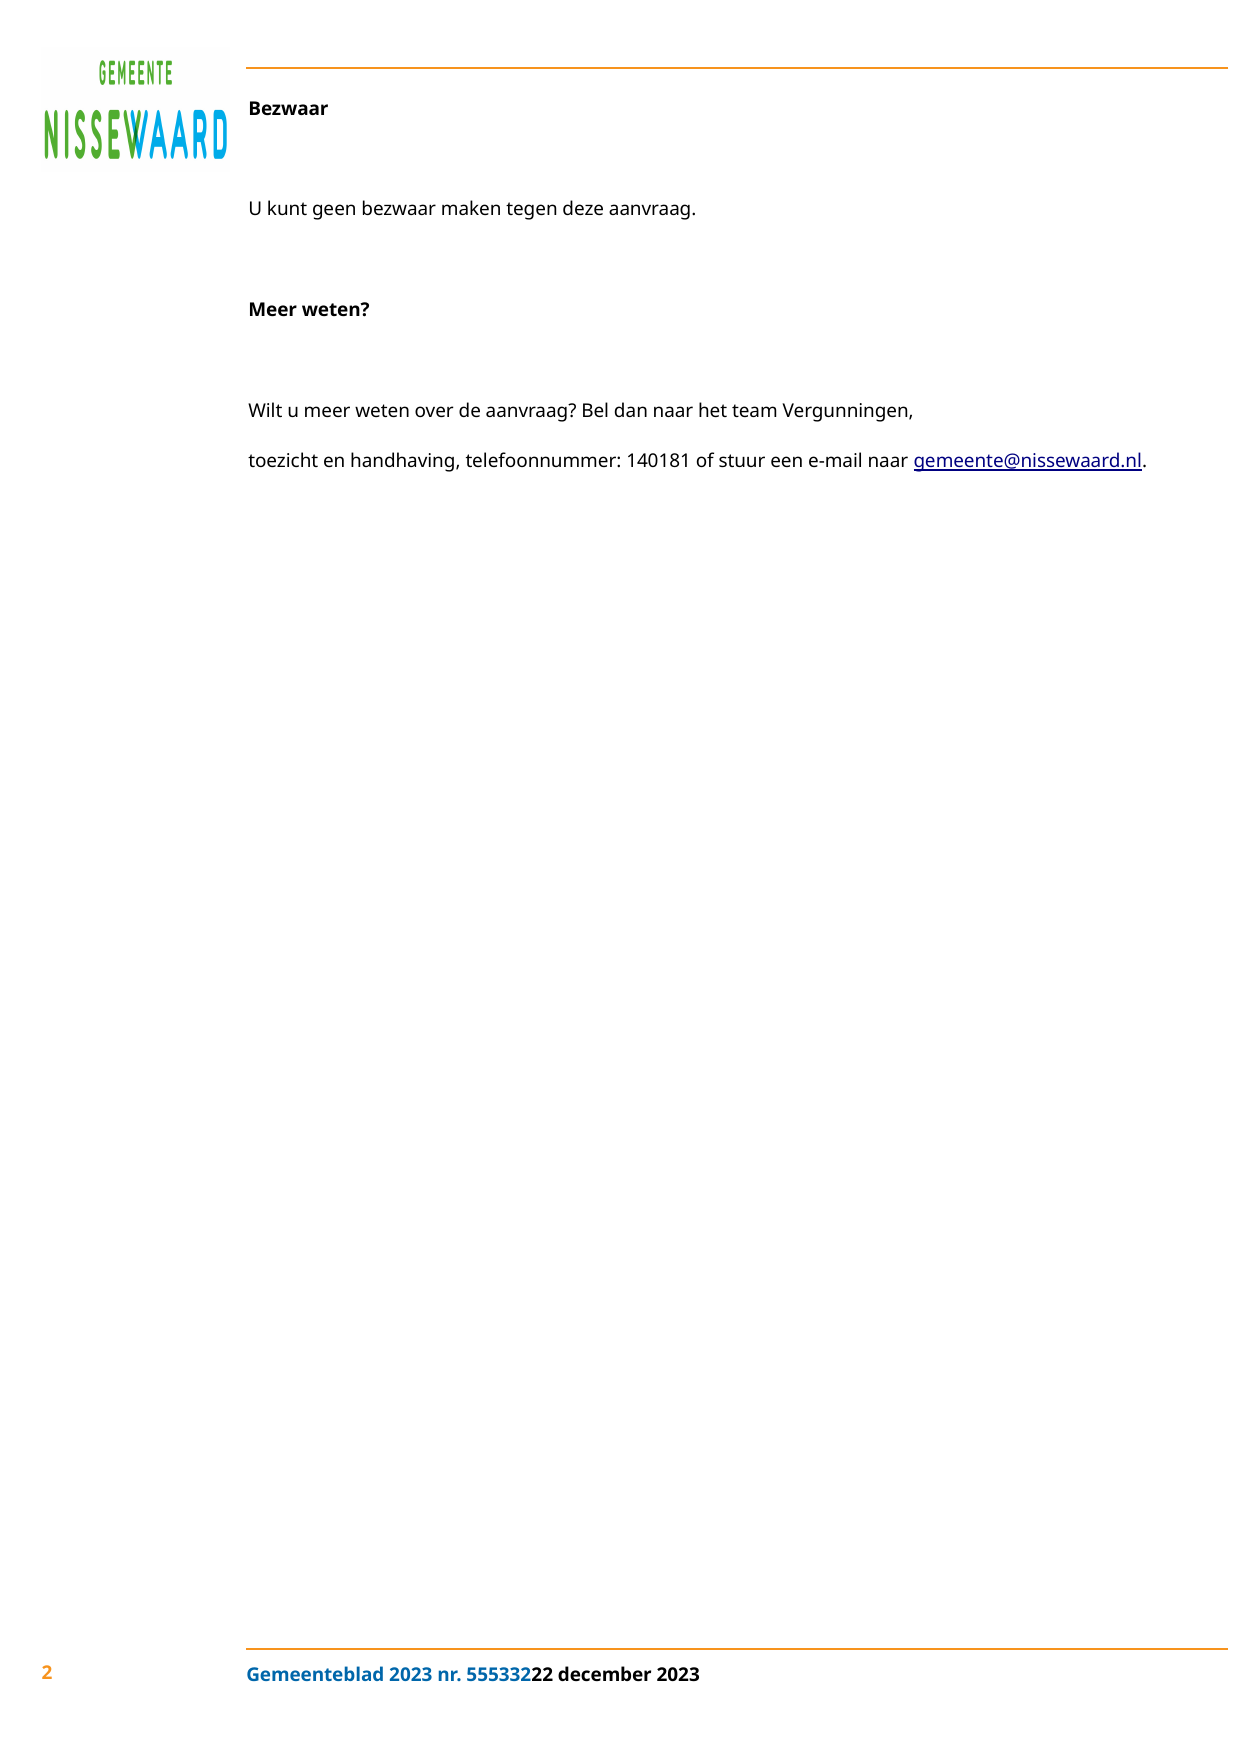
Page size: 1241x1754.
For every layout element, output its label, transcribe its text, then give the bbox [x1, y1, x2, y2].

picture [41, 47, 231, 172]
text toezicht en handhaving, telefoonnummer: 140181 of stuur een e-mail naar gemeente@nissewaard.nl. [248, 448, 1152, 473]
text Bezwaar [248, 95, 1152, 121]
text U kunt geen bezwaar maken tegen deze aanvraag. [248, 196, 1152, 221]
text Wilt u meer weten over de aanvraag? Bel dan naar het team Vergunningen, [248, 397, 1152, 423]
text Meer weten? [248, 296, 1152, 322]
